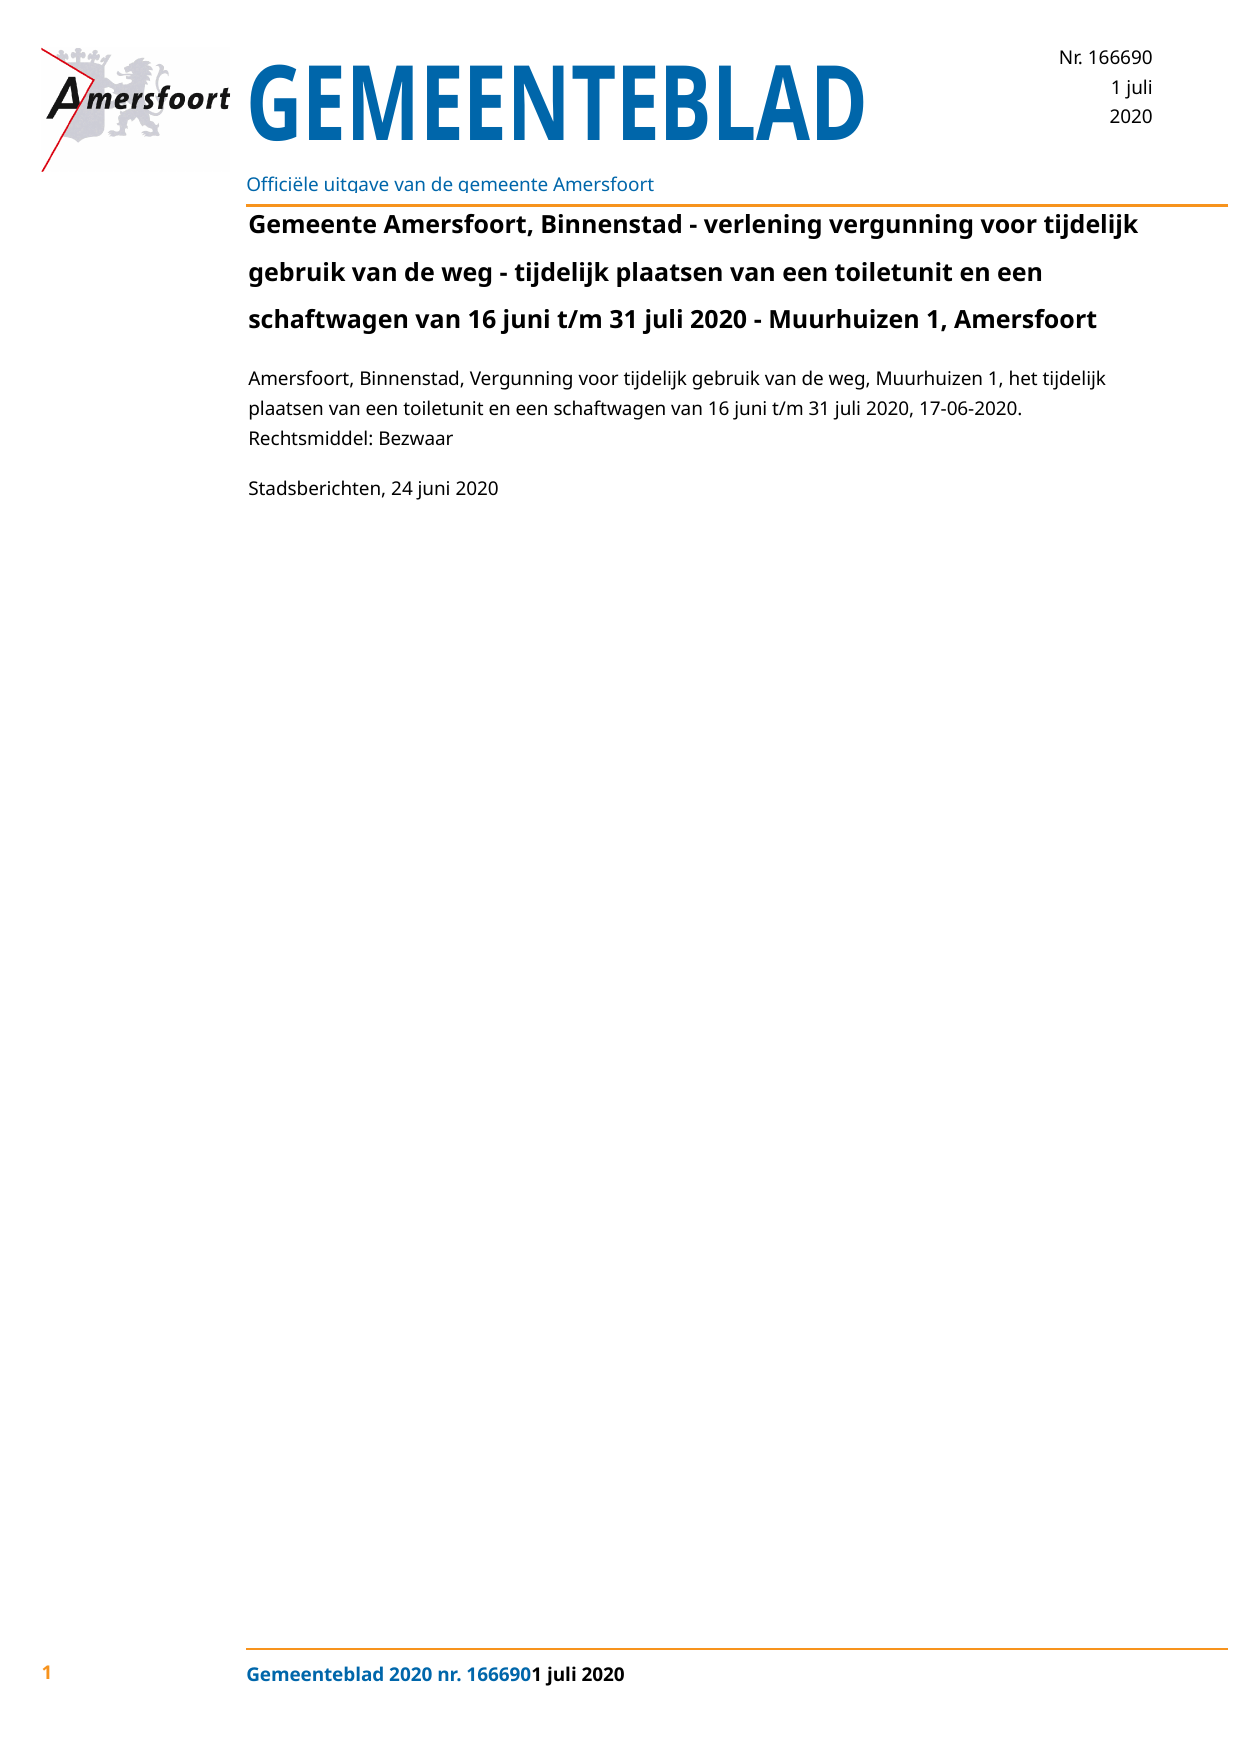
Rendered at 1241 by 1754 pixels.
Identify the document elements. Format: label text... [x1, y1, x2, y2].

text Amersfoort, Binnenstad, Vergunning voor tijdelijk gebruik van de weg, Muurhuizen 1, het tijdelijk plaatsen van een toiletunit en een schaftwagen van 16 juni t/m 31 juli 2020, 17-06-2020. Rechtsmiddel: Bezwaar [248, 366, 1152, 450]
text Gemeente Amersfoort, Binnenstad - verlening vergunning voor tijdelijk gebruik van de weg - tijdelijk plaatsen van een toiletunit en een schaftwagen van 16 juni t/m 31 juli 2020 - Muurhuizen 1, Amersfoort [248, 207, 1152, 336]
picture [41, 47, 231, 172]
text Stadsberichten, 24 juni 2020 [248, 475, 1152, 501]
